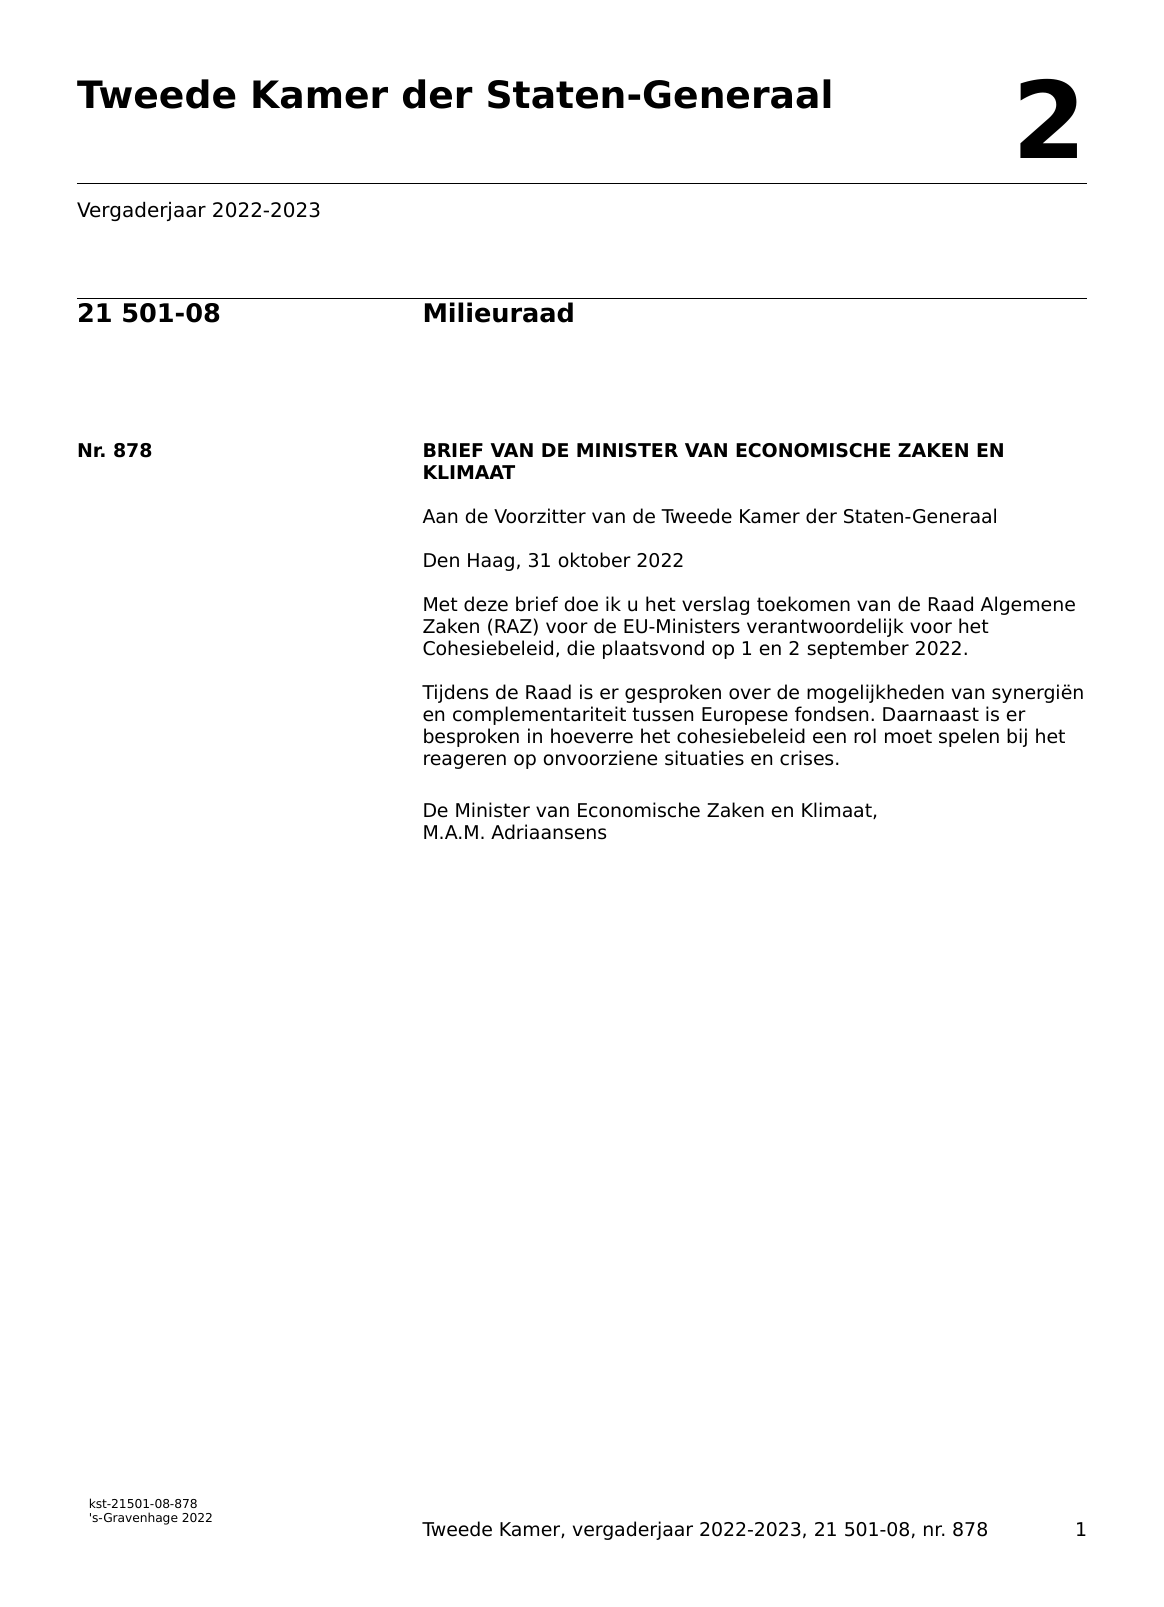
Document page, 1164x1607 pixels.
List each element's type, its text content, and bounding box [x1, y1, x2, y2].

subtitle Nr. 878 BRIEF VAN DE MINISTER VAN ECONOMISCHE ZAKEN EN KLIMAAT [77, 440, 1087, 484]
text Den Haag, 31 oktober 2022 [422, 550, 1087, 572]
text Aan de Voorzitter van de Tweede Kamer der Staten-Generaal [422, 506, 1087, 528]
subtitle 21 501-08 Milieuraad [77, 299, 1087, 329]
text Tijdens de Raad is er gesproken over de mogelijkheden van synergiën en complementariteit tussen Europese fondsen. Daarnaast is er besproken in hoeverre het cohesiebeleid een rol moet spelen bij het reageren op onvoorziene situaties en crises. [422, 682, 1087, 770]
text kst-21501-08-878 [88, 1497, 323, 1511]
table_header 2 [886, 59, 1087, 183]
text De Minister van Economische Zaken en Klimaat, M.A.M. Adriaansens [422, 800, 1087, 844]
table_cell Vergaderjaar 2022-2023 [77, 184, 1087, 298]
table_header Tweede Kamer der Staten-Generaal [77, 59, 886, 183]
text 's-Gravenhage 2022 [88, 1511, 323, 1525]
text Met deze brief doe ik u het verslag toekomen van de Raad Algemene Zaken (RAZ) voor de EU-Ministers verantwoordelijk voor het Cohesiebeleid, die plaatsvond op 1 en 2 september 2022. [422, 594, 1087, 660]
